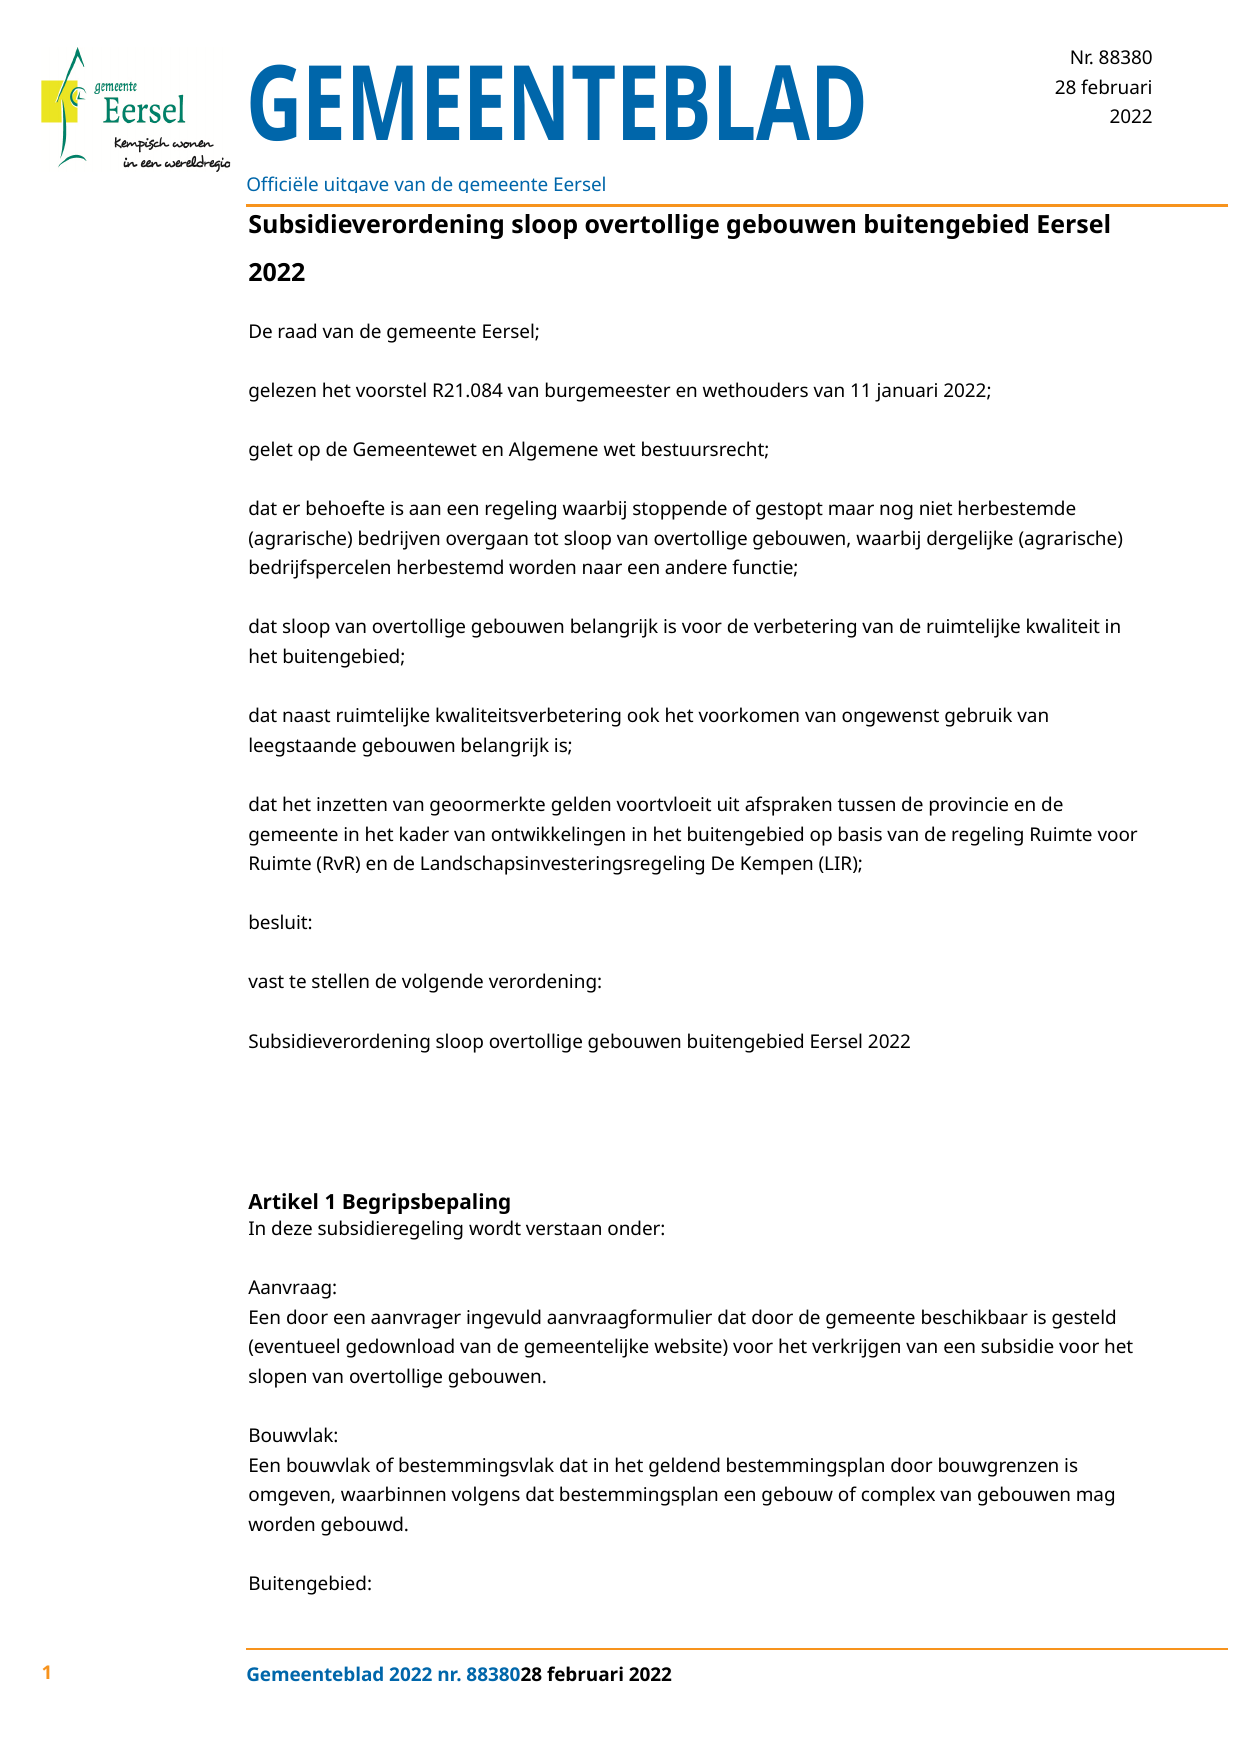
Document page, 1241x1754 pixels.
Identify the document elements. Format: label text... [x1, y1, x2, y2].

text Subsidieverordening sloop overtollige gebouwen buitengebied Eersel 2022 [248, 207, 1152, 288]
text dat er behoefte is aan een regeling waarbij stoppende of gestopt maar nog niet herbestemde (agrarische) bedrijven overgaan tot sloop van overtollige gebouwen, waarbij dergelijke (agrarische) bedrijfspercelen herbestemd worden naar een andere functie; [248, 495, 1152, 580]
text dat het inzetten van geoormerkte gelden voortvloeit uit afspraken tussen de provincie en de gemeente in het kader van ontwikkelingen in het buitengebied op basis van de regeling Ruimte voor Ruimte (RvR) en de Landschapsinvesteringsregeling De Kempen (LIR); [248, 791, 1152, 876]
text Subsidieverordening sloop overtollige gebouwen buitengebied Eersel 2022 [248, 1028, 1152, 1054]
text besluit: [248, 909, 1152, 935]
text dat sloop van overtollige gebouwen belangrijk is voor de verbetering van de ruimtelijke kwaliteit in het buitengebied; [248, 614, 1152, 669]
text dat naast ruimtelijke kwaliteitsverbetering ook het voorkomen van ongewenst gebruik van leegstaande gebouwen belangrijk is; [248, 702, 1152, 758]
text Buitengebied: [248, 1570, 1152, 1596]
text Aanvraag: [248, 1274, 1152, 1300]
text Een bouwvlak of bestemmingsvlak dat in het geldend bestemmingsplan door bouwgrenzen is omgeven, waarbinnen volgens dat bestemmingsplan een gebouw of complex van gebouwen mag worden gebouwd. [248, 1452, 1152, 1537]
text Een door een aanvrager ingevuld aanvraagformulier dat door de gemeente beschikbaar is gesteld (eventueel gedownload van de gemeentelijke website) voor het verkrijgen van een subsidie voor het slopen van overtollige gebouwen. [248, 1304, 1152, 1389]
text Artikel 1 Begripsbepaling [248, 1187, 1152, 1215]
text gelet op de Gemeentewet en Algemene wet bestuursrecht; [248, 436, 1152, 462]
text Bouwvlak: [248, 1422, 1152, 1448]
text De raad van de gemeente Eersel; [248, 318, 1152, 344]
text gelezen het voorstel R21.084 van burgemeester en wethouders van 11 januari 2022; [248, 377, 1152, 403]
text In deze subsidieregeling wordt verstaan onder: [248, 1215, 1152, 1241]
picture [41, 47, 231, 172]
text vast te stellen de volgende verordening: [248, 969, 1152, 994]
